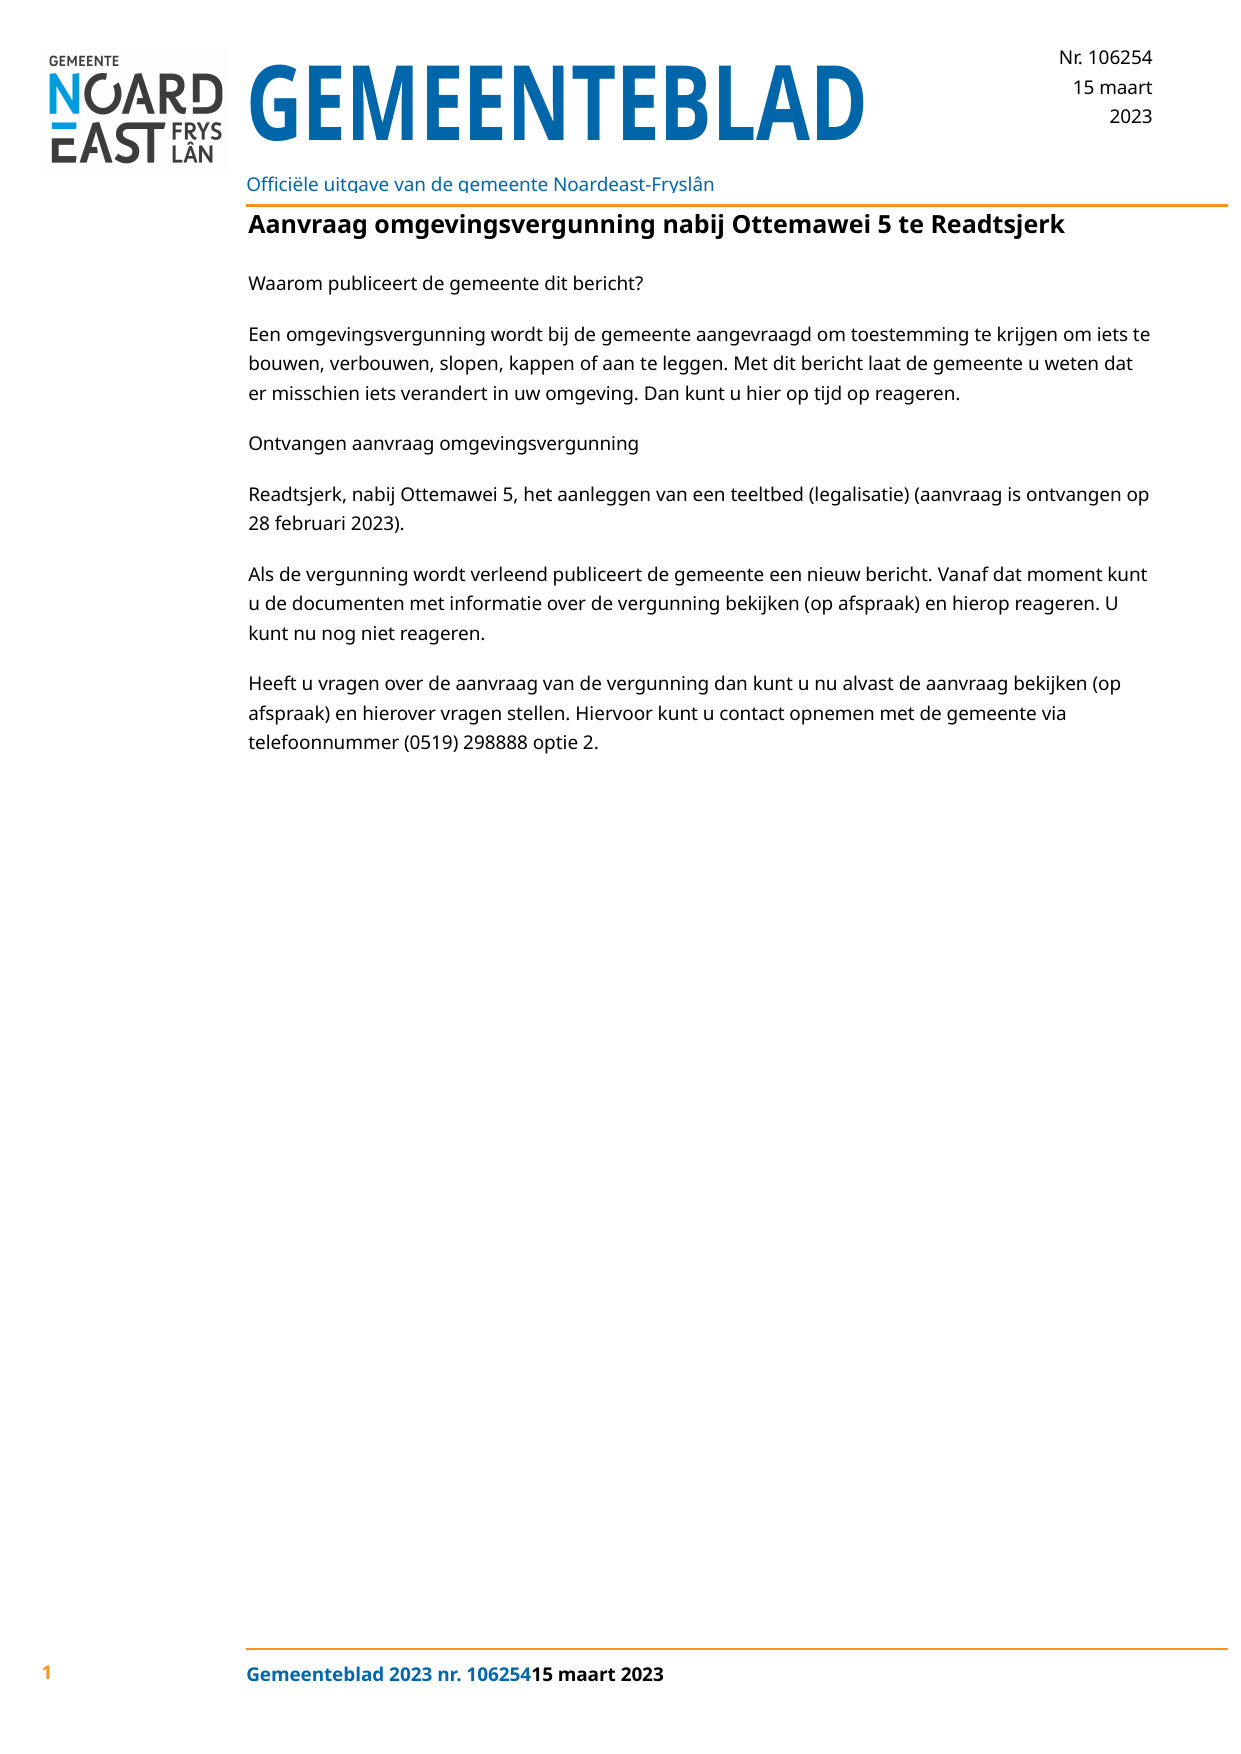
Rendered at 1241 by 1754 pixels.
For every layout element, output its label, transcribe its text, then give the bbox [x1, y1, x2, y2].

text Ontvangen aanvraag omgevingsvergunning [248, 430, 1152, 456]
picture [41, 47, 231, 172]
text Readtsjerk, nabij Ottemawei 5, het aanleggen van een teeltbed (legalisatie) (aanvraag is ontvangen op 28 februari 2023). [248, 481, 1152, 536]
text Heeft u vragen over de aanvraag van de vergunning dan kunt u nu alvast de aanvraag bekijken (op afspraak) en hierover vragen stellen. Hiervoor kunt u contact opnemen met de gemeente via telefoonnummer (0519) 298888 optie 2. [248, 670, 1152, 755]
text Aanvraag omgevingsvergunning nabij Ottemawei 5 te Readtsjerk [248, 207, 1152, 241]
text Een omgevingsvergunning wordt bij de gemeente aangevraagd om toestemming te krijgen om iets te bouwen, verbouwen, slopen, kappen of aan te leggen. Met dit bericht laat de gemeente u weten dat er misschien iets verandert in uw omgeving. Dan kunt u hier op tijd op reageren. [248, 321, 1152, 406]
text Als de vergunning wordt verleend publiceert de gemeente een nieuw bericht. Vanaf dat moment kunt u de documenten met informatie over de vergunning bekijken (op afspraak) en hierop reageren. U kunt nu nog niet reageren. [248, 561, 1152, 646]
text Waarom publiceert de gemeente dit bericht? [248, 270, 1152, 296]
